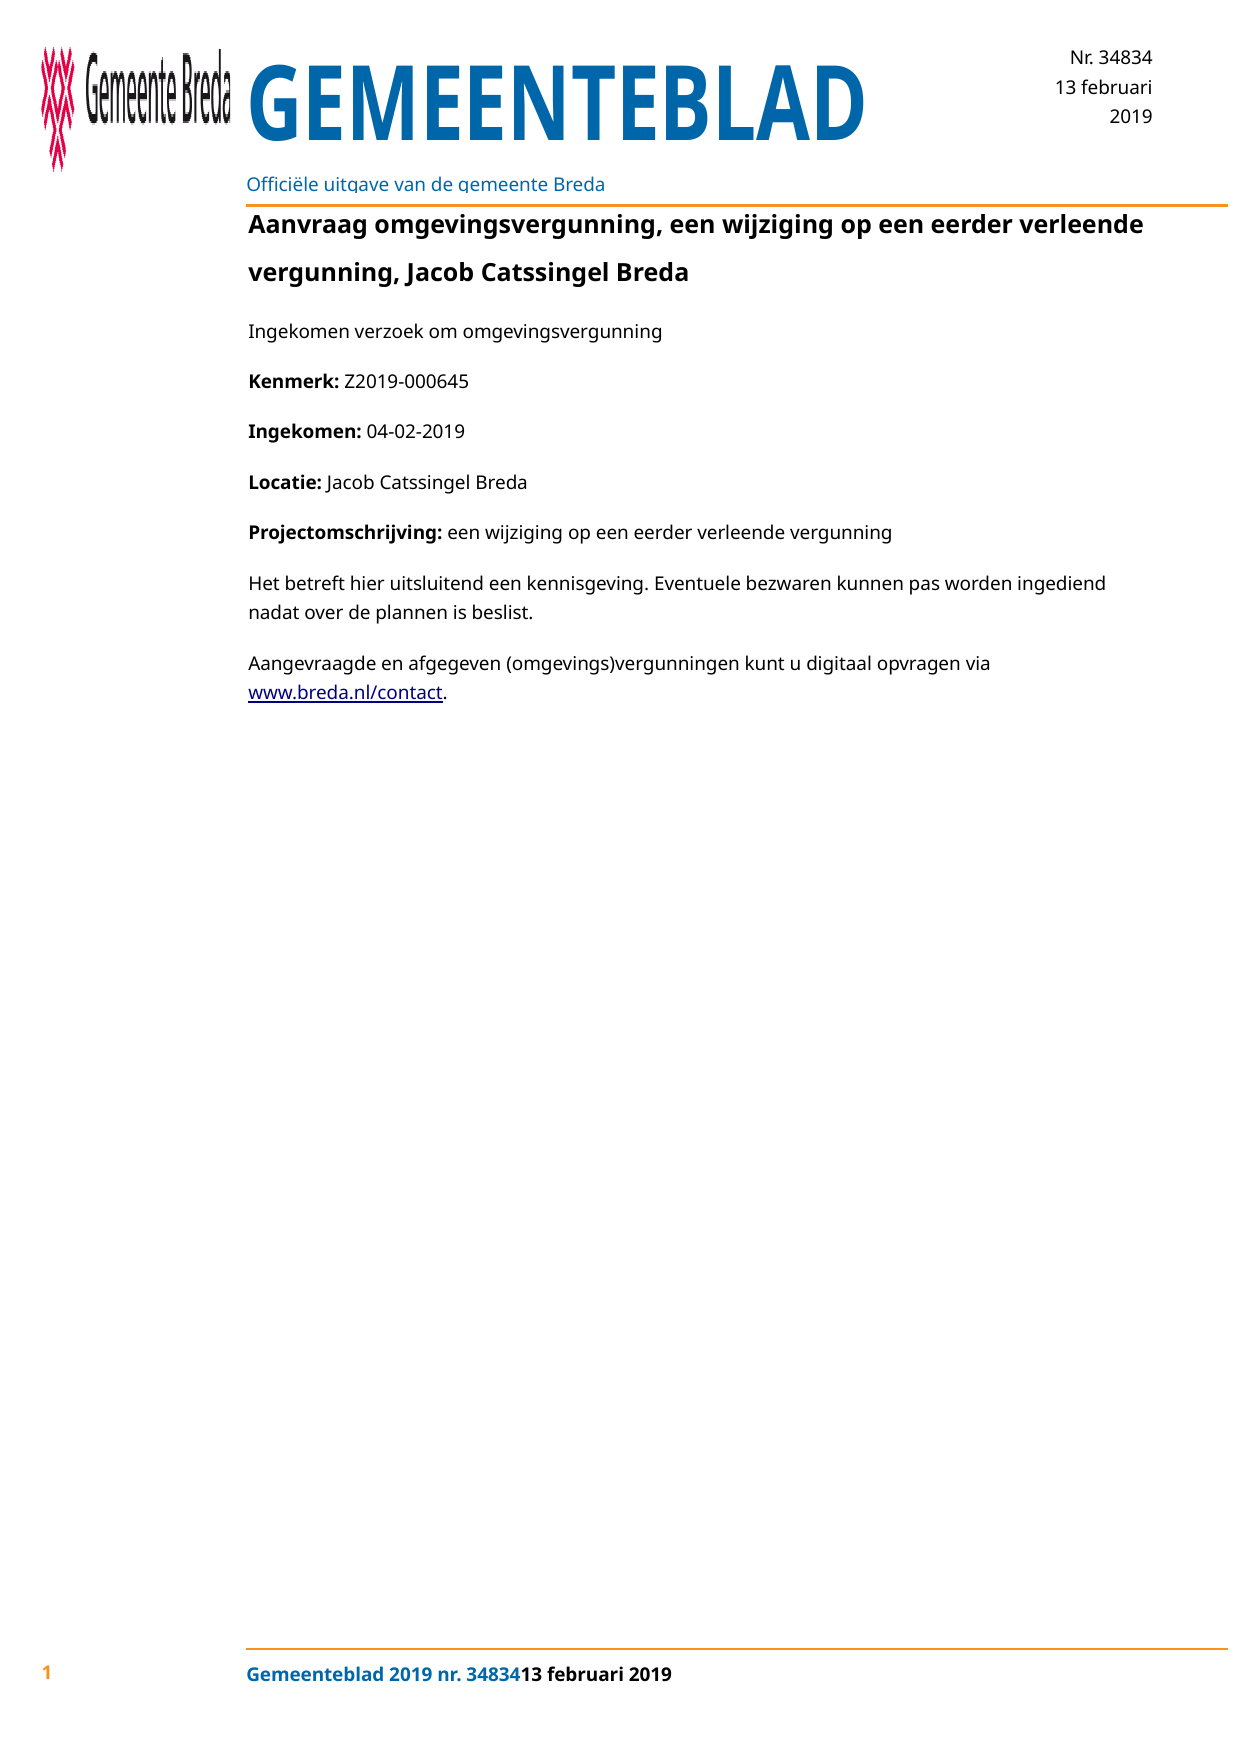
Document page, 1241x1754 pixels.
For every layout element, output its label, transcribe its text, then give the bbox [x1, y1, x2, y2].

text Projectomschrijving: een wijziging op een eerder verleende vergunning [248, 519, 1152, 545]
text Aanvraag omgevingsvergunning, een wijziging op een eerder verleende vergunning, Jacob Catssingel Breda [248, 207, 1152, 288]
text Kenmerk: Z2019-000645 [248, 368, 1152, 394]
text Locatie: Jacob Catssingel Breda [248, 469, 1152, 495]
picture [41, 47, 231, 172]
text Aangevraagde en afgegeven (omgevings)vergunningen kunt u digitaal opvragen via www.breda.nl/contact. [248, 650, 1152, 705]
text Ingekomen verzoek om omgevingsvergunning [248, 318, 1152, 344]
text Ingekomen: 04-02-2019 [248, 419, 1152, 444]
text Het betreft hier uitsluitend een kennisgeving. Eventuele bezwaren kunnen pas worden ingediend nadat over de plannen is beslist. [248, 570, 1152, 625]
